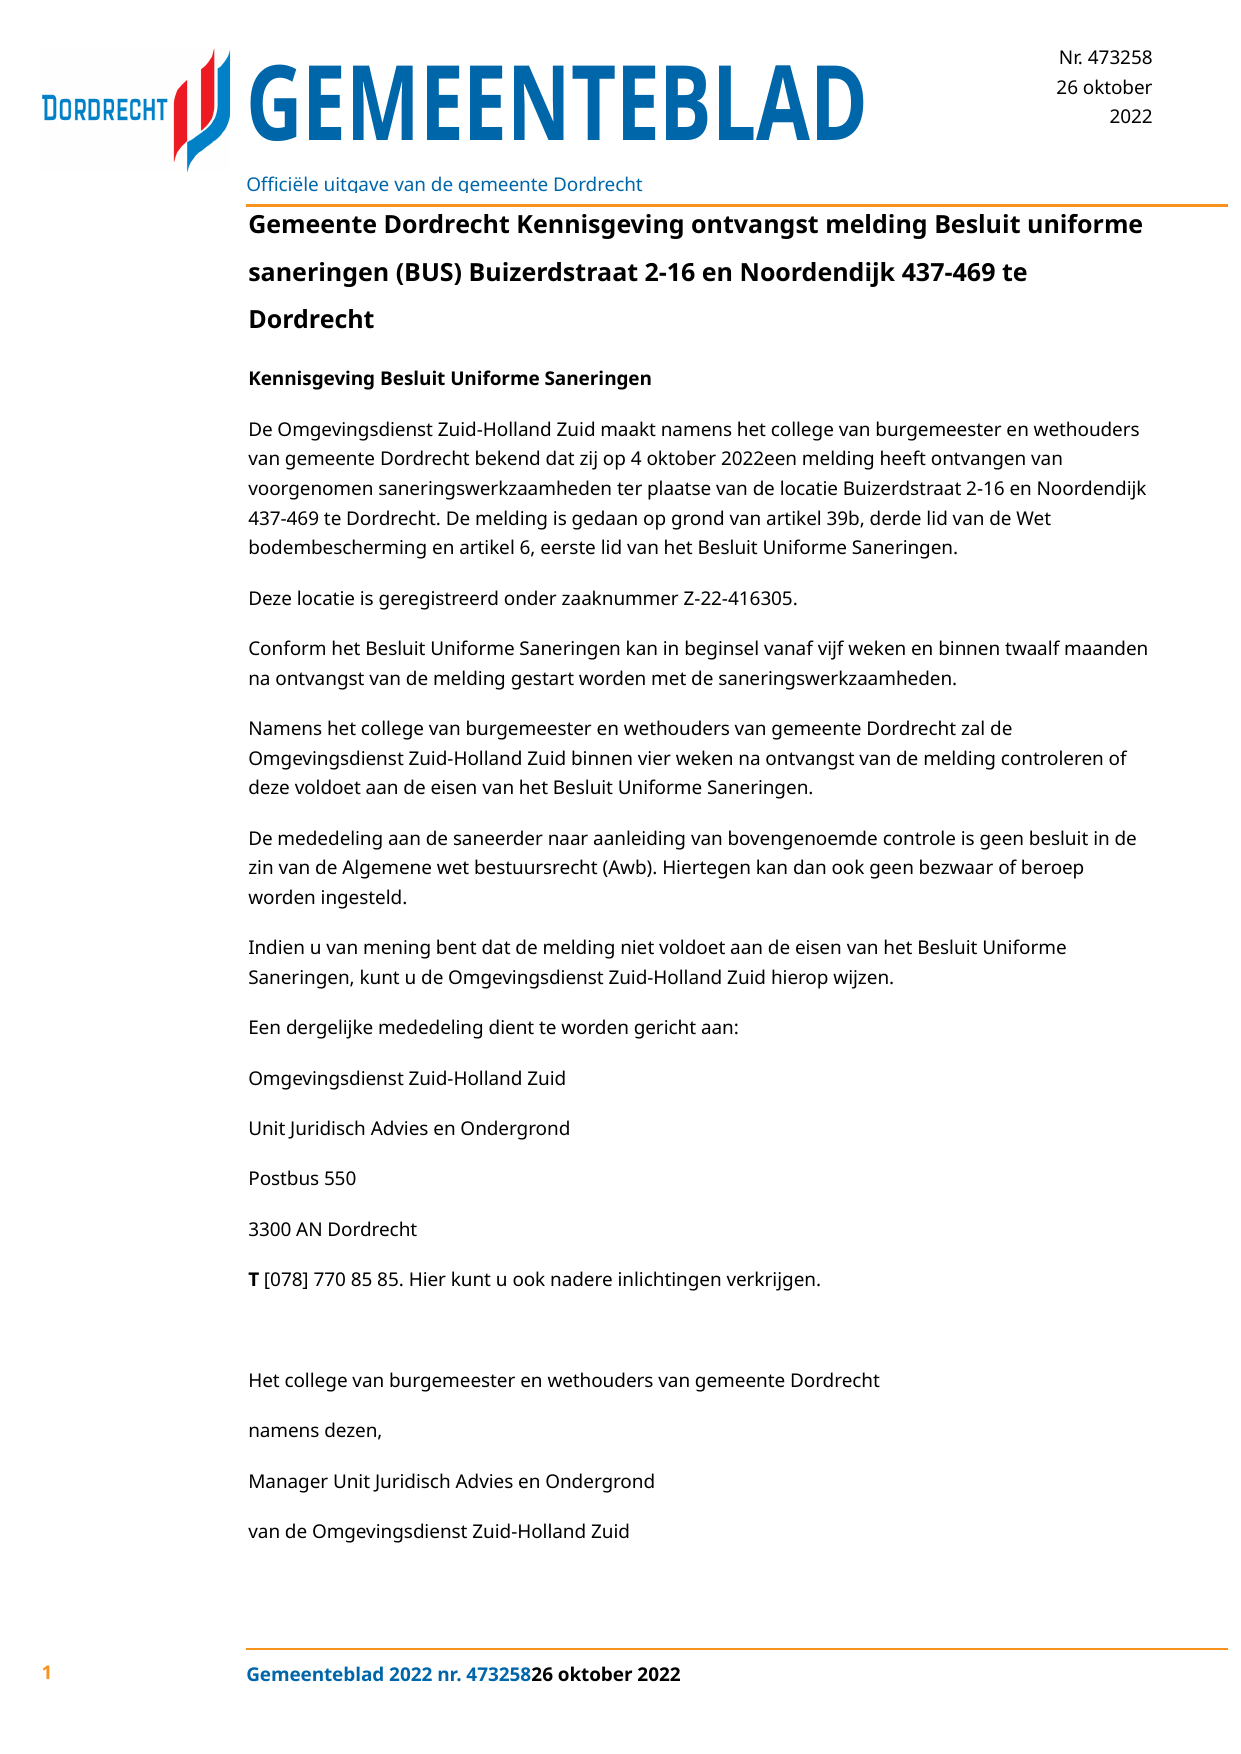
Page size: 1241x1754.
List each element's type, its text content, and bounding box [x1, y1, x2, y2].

text Unit Juridisch Advies en Ondergrond [248, 1115, 1152, 1141]
text Het college van burgemeester en wethouders van gemeente Dordrecht [248, 1367, 1152, 1393]
text Een dergelijke mededeling dient te worden gericht aan: [248, 1014, 1152, 1040]
text De mededeling aan de saneerder naar aanleiding van bovengenoemde controle is geen besluit in de zin van de Algemene wet bestuursrecht (Awb). Hiertegen kan dan ook geen bezwaar of beroep worden ingesteld. [248, 825, 1152, 909]
text Conform het Besluit Uniforme Saneringen kan in beginsel vanaf vijf weken en binnen twaalf maanden na ontvangst van de melding gestart worden met de saneringswerkzaamheden. [248, 635, 1152, 690]
text Omgevingsdienst Zuid-Holland Zuid [248, 1065, 1152, 1090]
text T [078] 770 85 85. Hier kunt u ook nadere inlichtingen verkrijgen. [248, 1266, 1152, 1292]
text De Omgevingsdienst Zuid-Holland Zuid maakt namens het college van burgemeester en wethouders van gemeente Dordrecht bekend dat zij op 4 oktober 2022een melding heeft ontvangen van voorgenomen saneringswerkzaamheden ter plaatse van de locatie Buizerdstraat 2-16 en Noordendijk 437-469 te Dordrecht. De melding is gedaan op grond van artikel 39b, derde lid van de Wet bodembescherming en artikel 6, eerste lid van het Besluit Uniforme Saneringen. [248, 416, 1152, 560]
text 3300 AN Dordrecht [248, 1216, 1152, 1242]
text Indien u van mening bent dat de melding niet voldoet aan de eisen van het Besluit Uniforme Saneringen, kunt u de Omgevingsdienst Zuid-Holland Zuid hierop wijzen. [248, 934, 1152, 989]
text Deze locatie is geregistreerd onder zaaknummer Z-22-416305. [248, 585, 1152, 610]
text namens dezen, [248, 1418, 1152, 1443]
text Kennisgeving Besluit Uniforme Saneringen [248, 366, 1152, 391]
text Namens het college van burgemeester en wethouders van gemeente Dordrecht zal de Omgevingsdienst Zuid-Holland Zuid binnen vier weken na ontvangst van de melding controleren of deze voldoet aan de eisen van het Besluit Uniforme Saneringen. [248, 715, 1152, 800]
text Postbus 550 [248, 1166, 1152, 1191]
text Gemeente Dordrecht Kennisgeving ontvangst melding Besluit uniforme saneringen (BUS) Buizerdstraat 2-16 en Noordendijk 437-469 te Dordrecht [248, 207, 1152, 336]
text van de Omgevingsdienst Zuid-Holland Zuid [248, 1518, 1152, 1544]
text Manager Unit Juridisch Advies en Ondergrond [248, 1468, 1152, 1494]
picture [41, 47, 231, 172]
